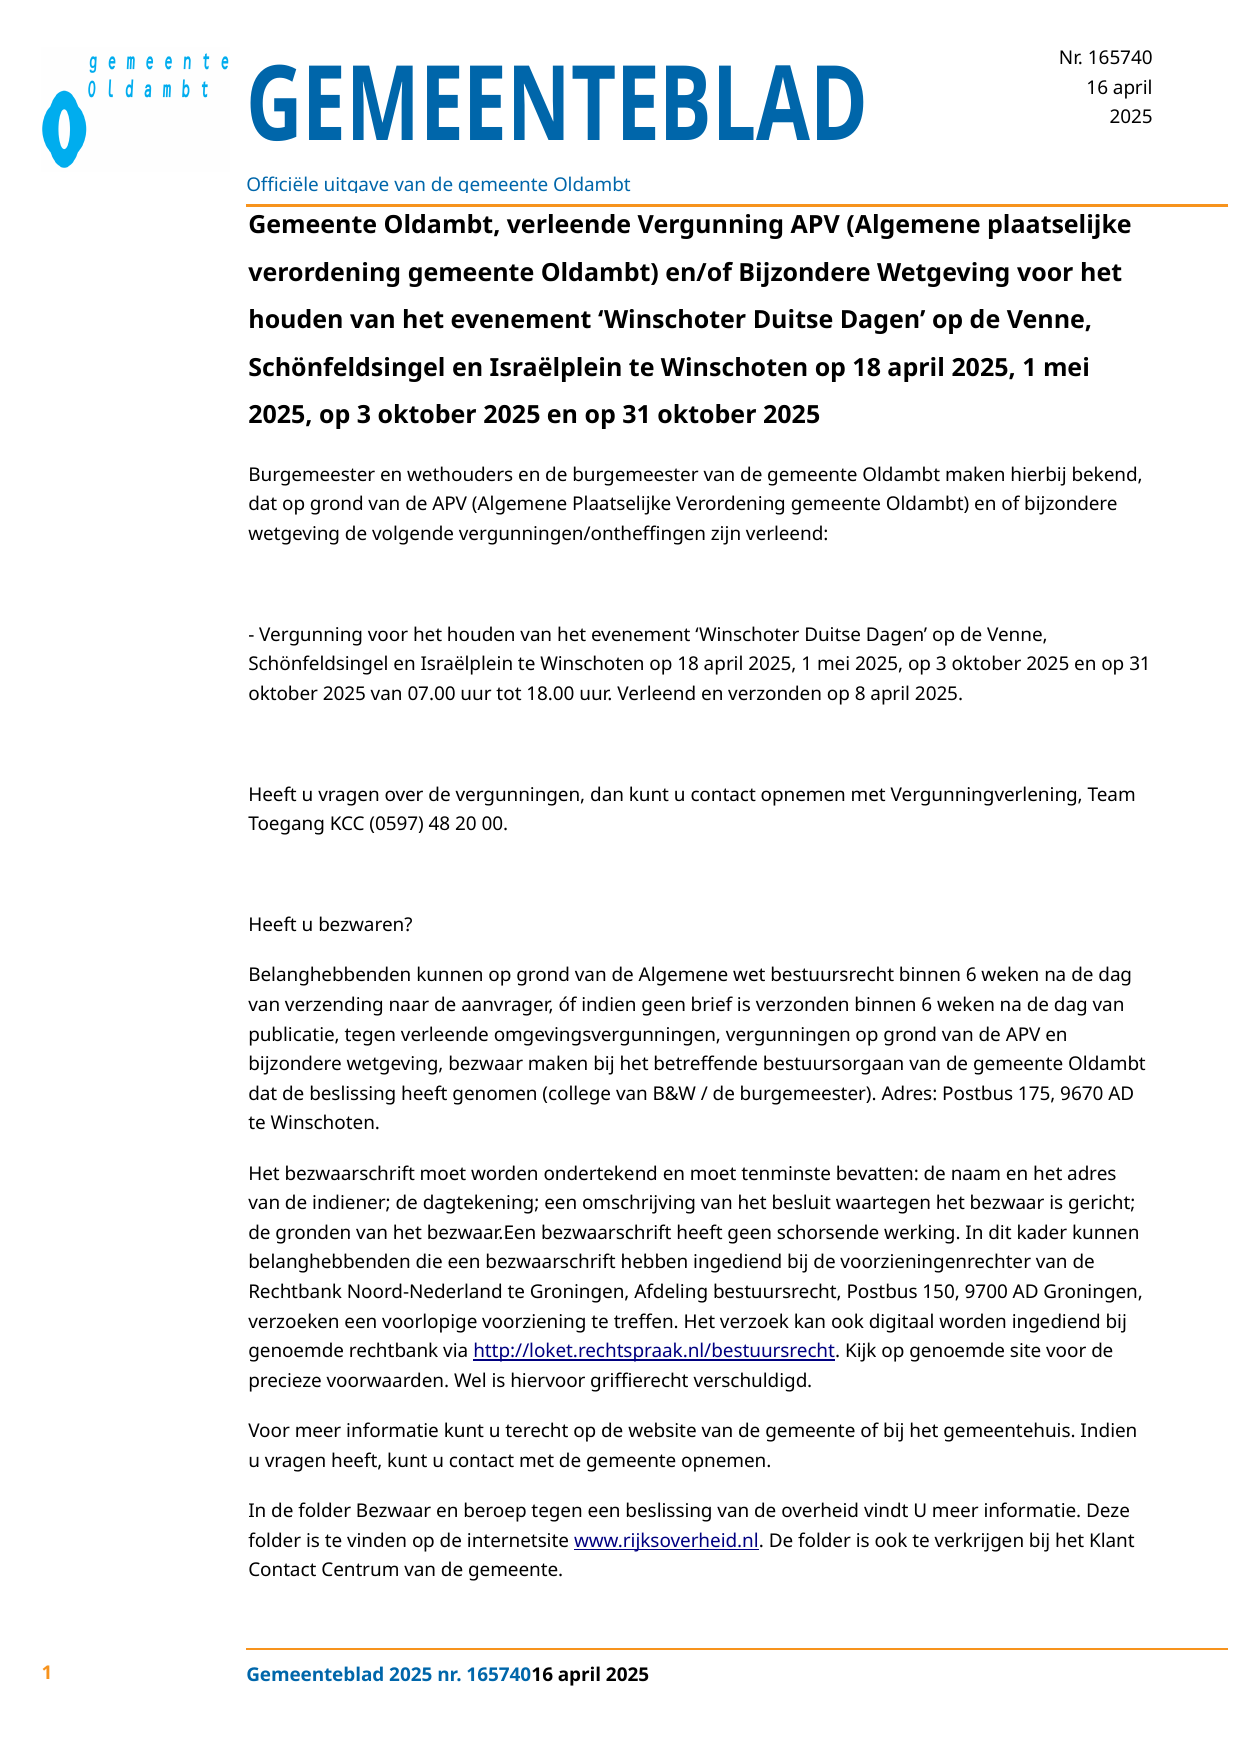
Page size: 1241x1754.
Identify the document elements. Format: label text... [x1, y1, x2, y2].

text Het bezwaarschrift moet worden ondertekend en moet tenminste bevatten: de naam en het adres van de indiener; de dagtekening; een omschrijving van het besluit waartegen het bezwaar is gericht; de gronden van het bezwaar.Een bezwaarschrift heeft geen schorsende werking. In dit kader kunnen belanghebbenden die een bezwaarschrift hebben ingediend bij de voorzieningenrechter van de Rechtbank Noord-Nederland te Groningen, Afdeling bestuursrecht, Postbus 150, 9700 AD Groningen, verzoeken een voorlopige voorziening te treffen. Het verzoek kan ook digitaal worden ingediend bij genoemde rechtbank via http://loket.rechtspraak.nl/bestuursrecht. Kijk op genoemde site voor de precieze voorwaarden. Wel is hiervoor griffierecht verschuldigd. [248, 1160, 1152, 1393]
text Burgemeester en wethouders en de burgemeester van de gemeente Oldambt maken hierbij bekend, dat op grond van de APV (Algemene Plaatselijke Verordening gemeente Oldambt) en of bijzondere wetgeving de volgende vergunningen/ontheffingen zijn verleend: [248, 461, 1152, 546]
text - Vergunning voor het houden van het evenement ‘Winschoter Duitse Dagen’ op de Venne, Schönfeldsingel en Israëlplein te Winschoten op 18 april 2025, 1 mei 2025, op 3 oktober 2025 en op 31 oktober 2025 van 07.00 uur tot 18.00 uur. Verleend en verzonden op 8 april 2025. [248, 621, 1152, 706]
text Voor meer informatie kunt u terecht op de website van de gemeente of bij het gemeentehuis. Indien u vragen heeft, kunt u contact met de gemeente opnemen. [248, 1417, 1152, 1473]
text Gemeente Oldambt, verleende Vergunning APV (Algemene plaatselijke verordening gemeente Oldambt) en/of Bijzondere Wetgeving voor het houden van het evenement ‘Winschoter Duitse Dagen’ op de Venne, Schönfeldsingel en Israëlplein te Winschoten op 18 april 2025, 1 mei 2025, op 3 oktober 2025 en op 31 oktober 2025 [248, 207, 1152, 431]
text Heeft u vragen over de vergunningen, dan kunt u contact opnemen met Vergunningverlening, Team Toegang KCC (0597) 48 20 00. [248, 781, 1152, 836]
text Heeft u bezwaren? [248, 911, 1152, 937]
text Belanghebbenden kunnen op grond van de Algemene wet bestuursrecht binnen 6 weken na de dag van verzending naar de aanvrager, óf indien geen brief is verzonden binnen 6 weken na de dag van publicatie, tegen verleende omgevingsvergunningen, vergunningen op grond van de APV en bijzondere wetgeving, bezwaar maken bij het betreffende bestuursorgaan van de gemeente Oldambt dat de beslissing heeft genomen (college van B&W / de burgemeester). Adres: Postbus 175, 9670 AD te Winschoten. [248, 962, 1152, 1135]
text In de folder Bezwaar en beroep tegen een beslissing van de overheid vindt U meer informatie. Deze folder is te vinden op de internetsite www.rijksoverheid.nl. De folder is ook te verkrijgen bij het Klant Contact Centrum van de gemeente. [248, 1497, 1152, 1582]
picture [41, 47, 231, 172]
